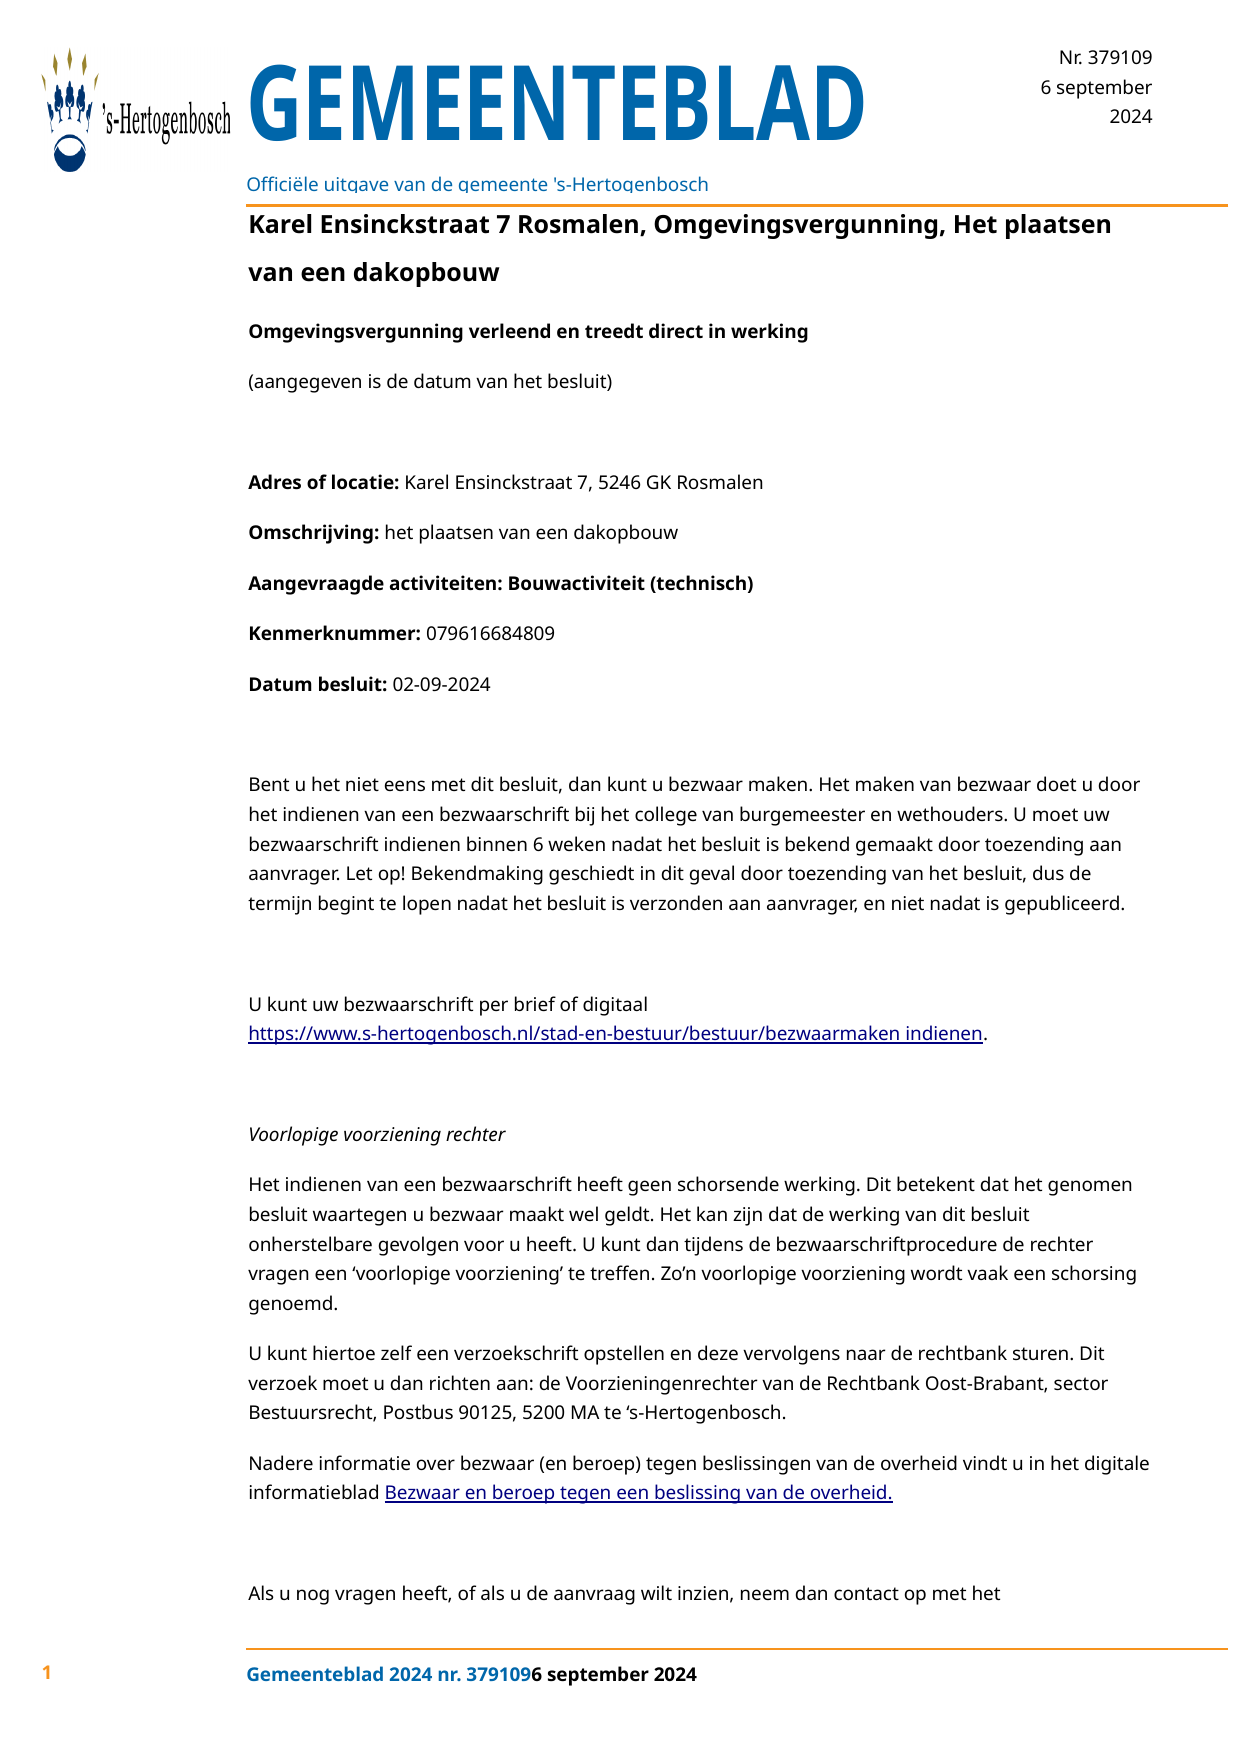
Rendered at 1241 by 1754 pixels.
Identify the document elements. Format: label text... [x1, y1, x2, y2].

text Bent u het niet eens met dit besluit, dan kunt u bezwaar maken. Het maken van bezwaar doet u door het indienen van een bezwaarschrift bij het college van burgemeester en wethouders. U moet uw bezwaarschrift indienen binnen 6 weken nadat het besluit is bekend gemaakt door toezending aan aanvrager. Let op! Bekendmaking geschiedt in dit geval door toezending van het besluit, dus de termijn begint te lopen nadat het besluit is verzonden aan aanvrager, en niet nadat is gepubliceerd. [248, 772, 1152, 916]
text Aangevraagde activiteiten: Bouwactiviteit (technisch) [248, 570, 1152, 596]
text Karel Ensinckstraat 7 Rosmalen, Omgevingsvergunning, Het plaatsen van een dakopbouw [248, 207, 1152, 288]
text Omgevingsvergunning verleend en treedt direct in werking [248, 318, 1152, 344]
picture [41, 47, 231, 172]
text (aangegeven is de datum van het besluit) [248, 368, 1152, 394]
text U kunt hiertoe zelf een verzoekschrift opstellen en deze vervolgens naar de rechtbank sturen. Dit verzoek moet u dan richten aan: de Voorzieningenrechter van de Rechtbank Oost-Brabant, sector Bestuursrecht, Postbus 90125, 5200 MA te ‘s-Hertogenbosch. [248, 1340, 1152, 1425]
text Kenmerknummer: 079616684809 [248, 620, 1152, 646]
text Datum besluit: 02-09-2024 [248, 671, 1152, 697]
text Omschrijving: het plaatsen van een dakopbouw [248, 519, 1152, 545]
text Voorlopige voorziening rechter [248, 1121, 1152, 1147]
text Nadere informatie over bezwaar (en beroep) tegen beslissingen van de overheid vindt u in het digitale informatieblad Bezwaar en beroep tegen een beslissing van de overheid. [248, 1450, 1152, 1505]
text Adres of locatie: Karel Ensinckstraat 7, 5246 GK Rosmalen [248, 469, 1152, 495]
text U kunt uw bezwaarschrift per brief of digitaal https://www.s-hertogenbosch.nl/stad-en-bestuur/bestuur/bezwaarmaken indienen. [248, 991, 1152, 1046]
text Het indienen van een bezwaarschrift heeft geen schorsende werking. Dit betekent dat het genomen besluit waartegen u bezwaar maakt wel geldt. Het kan zijn dat de werking van dit besluit onherstelbare gevolgen voor u heeft. U kunt dan tijdens de bezwaarschriftprocedure de rechter vragen een ‘voorlopige voorziening’ te treffen. Zo’n voorlopige voorziening wordt vaak een schorsing genoemd. [248, 1172, 1152, 1316]
text Als u nog vragen heeft, of als u de aanvraag wilt inzien, neem dan contact op met het [248, 1580, 1152, 1606]
